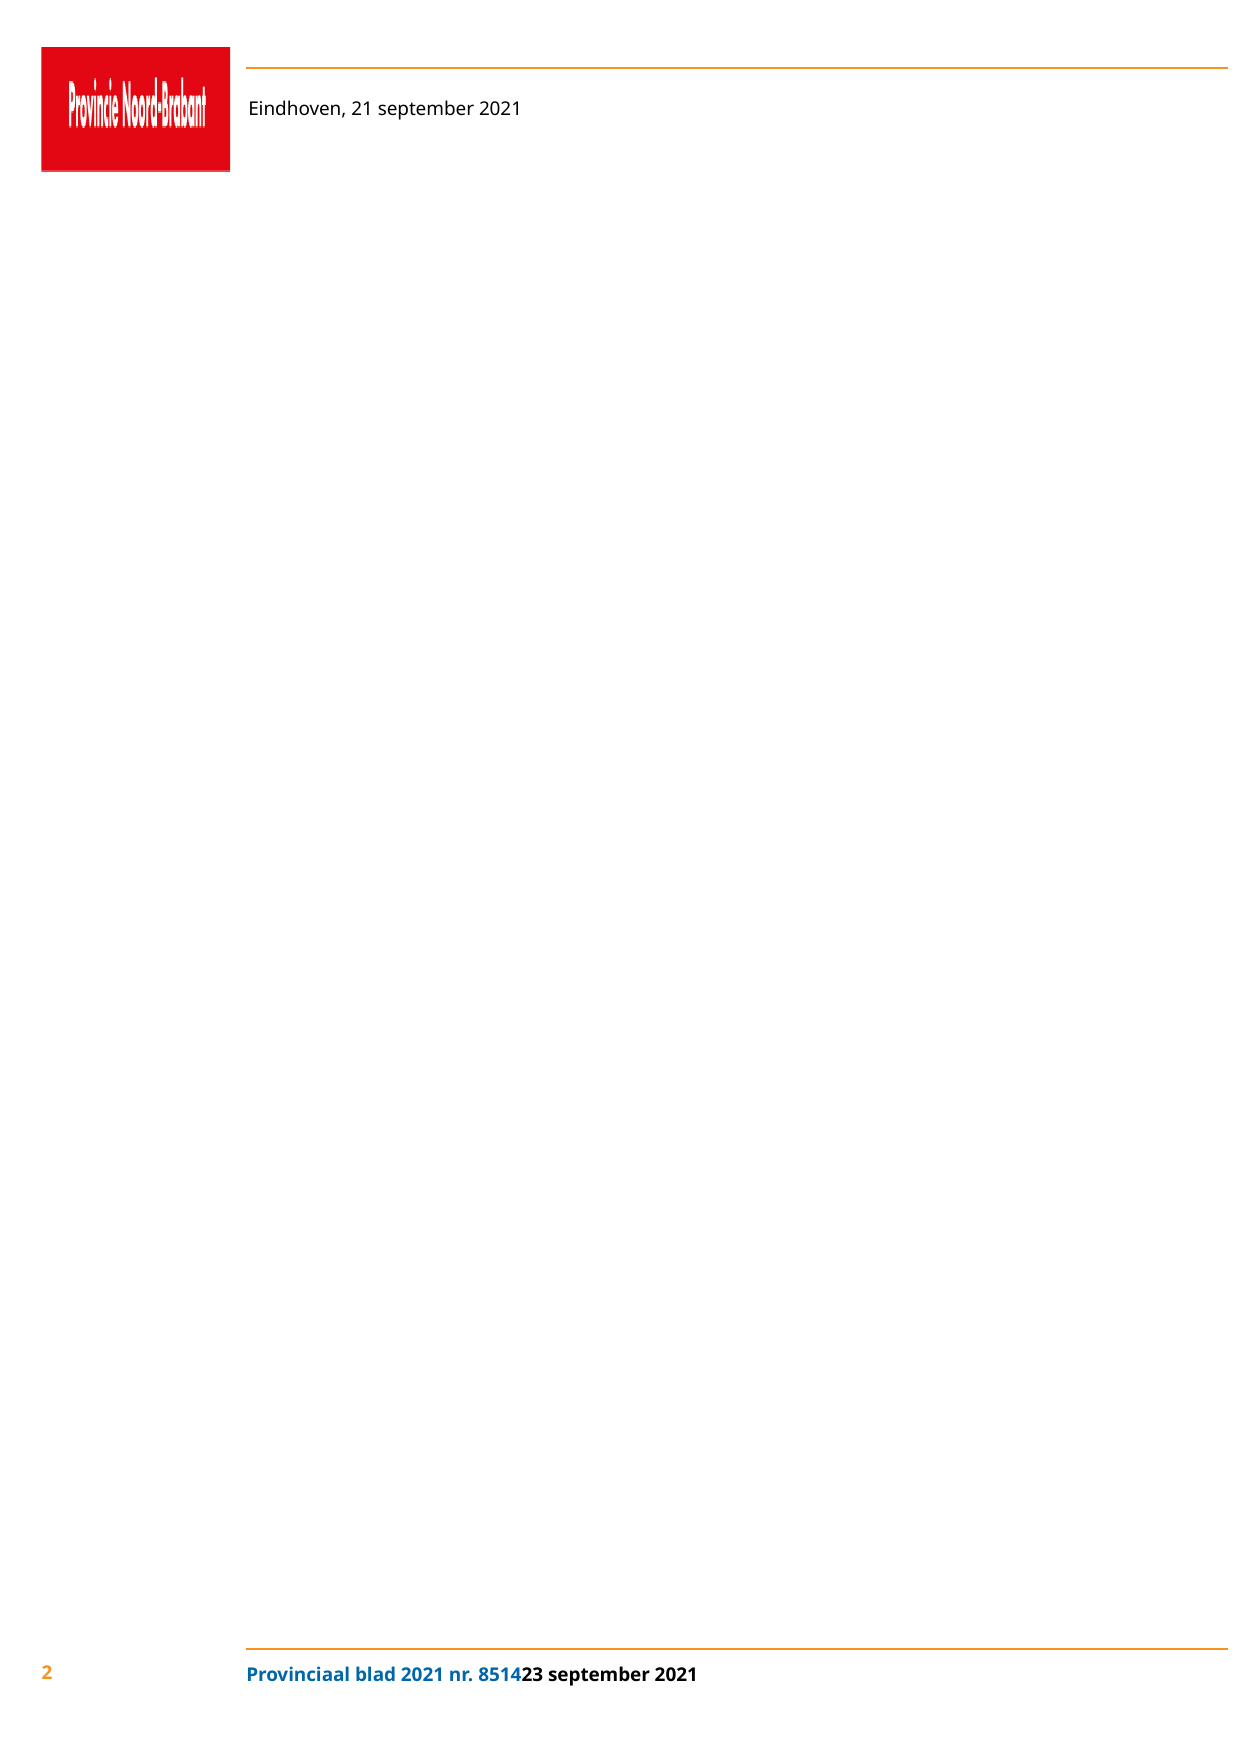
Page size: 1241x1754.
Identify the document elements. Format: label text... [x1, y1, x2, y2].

text Eindhoven, 21 september 2021 [248, 95, 1152, 121]
picture [41, 47, 231, 172]
